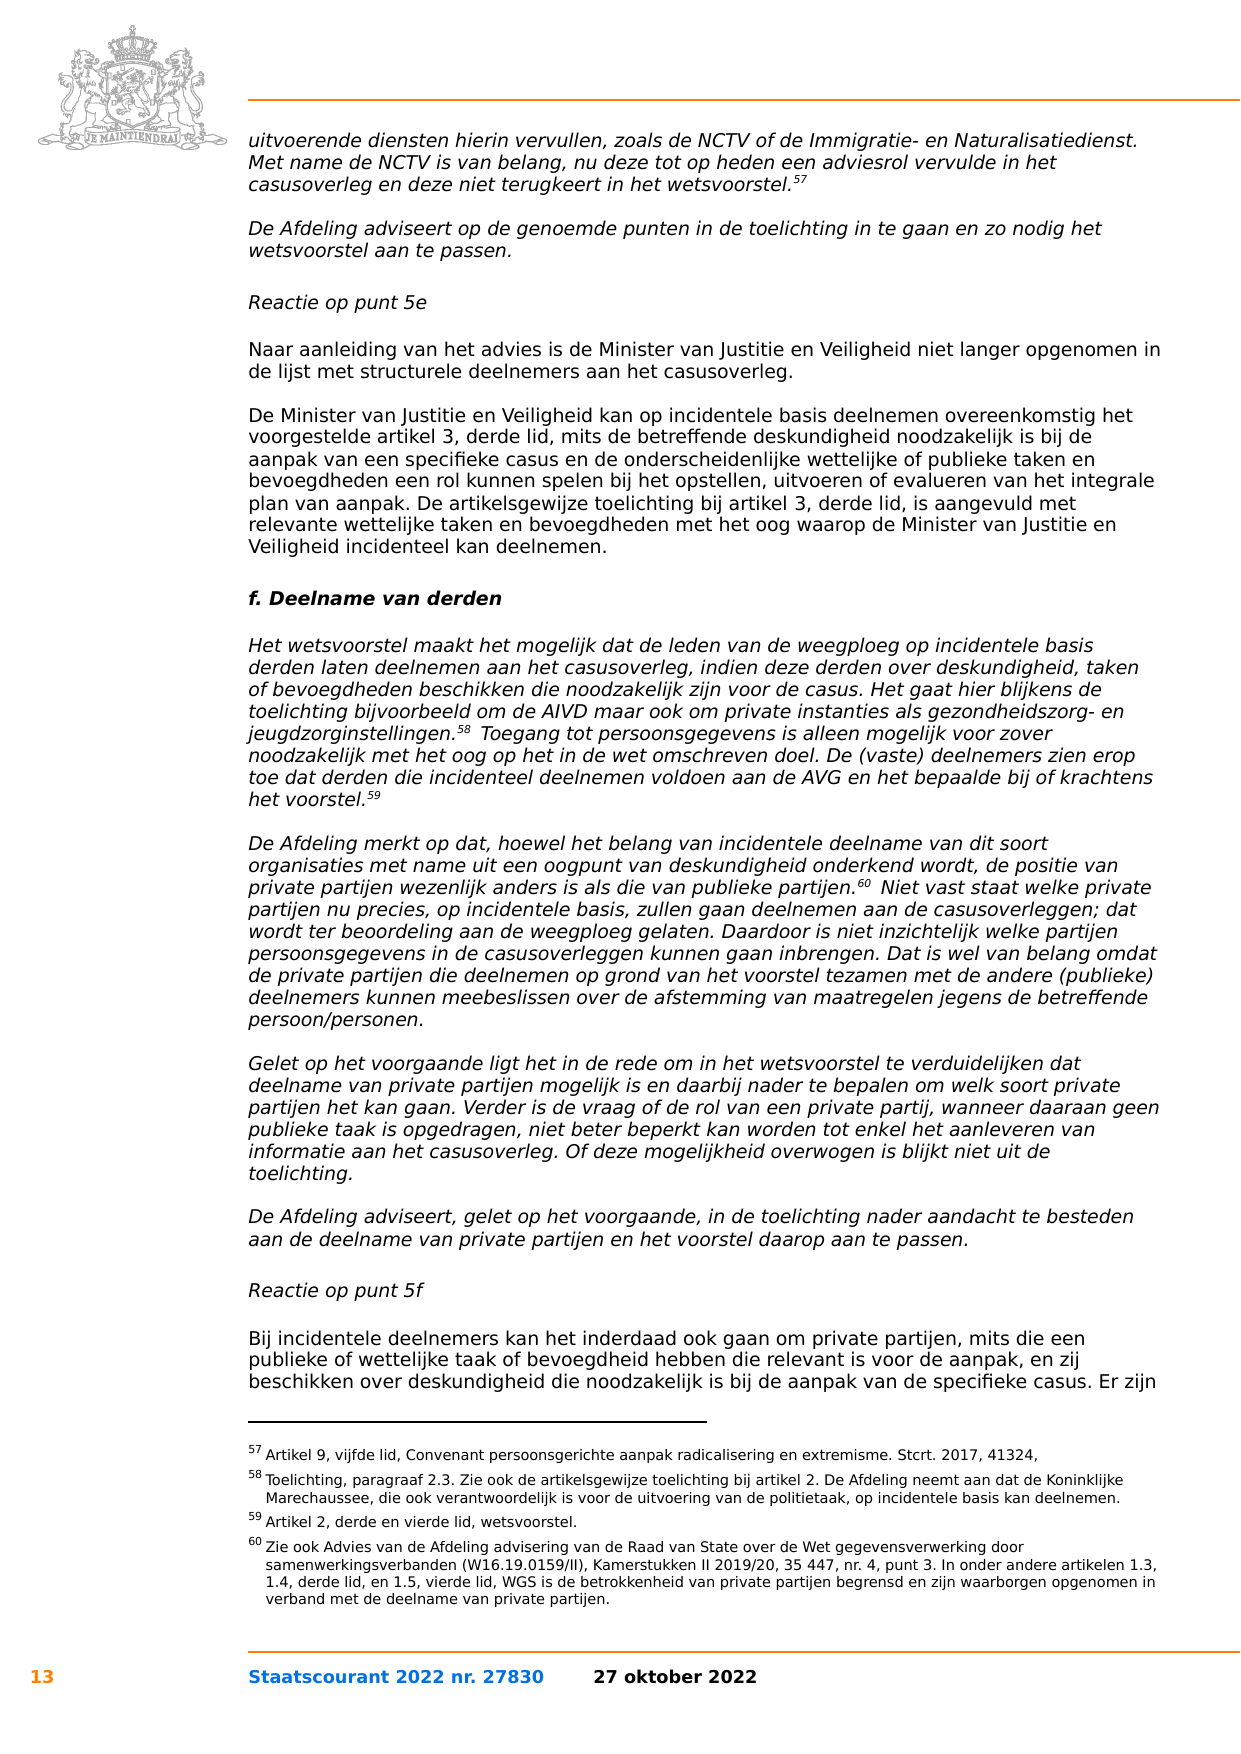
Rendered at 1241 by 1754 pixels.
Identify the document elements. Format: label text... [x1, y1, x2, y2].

picture [38, 25, 227, 150]
text De Afdeling merkt op dat, hoewel het belang van incidentele deelname van dit soort organisaties met name uit een oogpunt van deskundigheid onderkend wordt, de positie van private partijen wezenlijk anders is als die van publieke partijen. Niet vast staat welke private partijen nu precies, op incidentele basis, zullen gaan deelnemen aan de casusoverleggen; dat wordt ter beoordeling aan de weegploeg gelaten. Daardoor is niet inzichtelijk welke partijen persoonsgegevens in de casusoverleggen kunnen gaan inbrengen. Dat is wel van belang omdat de private partijen die deelnemen op grond van het voorstel tezamen met de andere (publieke) deelnemers kunnen meebeslissen over de afstemming van maatregelen jegens de betreffende persoon/personen. [248, 833, 1163, 1031]
text De Minister van Justitie en Veiligheid kan op incidentele basis deelnemen overeenkomstig het voorgestelde artikel 3, derde lid, mits de betreffende deskundigheid noodzakelijk is bij de aanpak van een specifieke casus en de onderscheidenlijke wettelijke of publieke taken en bevoegdheden een rol kunnen spelen bij het opstellen, uitvoeren of evalueren van het integrale plan van aanpak. De artikelsgewijze toelichting bij artikel 3, derde lid, is aangevuld met relevante wettelijke taken en bevoegdheden met het oog waarop de Minister van Justitie en Veiligheid incidenteel kan deelnemen. [248, 404, 1163, 558]
text Artikel 9, vijfde lid, Convenant persoonsgerichte aanpak radicalisering en extremisme. Stcrt. 2017, 41324, [248, 1443, 1163, 1465]
text Naar aanleiding van het advies is de Minister van Justitie en Veiligheid niet langer opgenomen in de lijst met structurele deelnemers aan het casusoverleg. [248, 339, 1163, 383]
text Bij incidentele deelnemers kan het inderdaad ook gaan om private partijen, mits die een publieke of wettelijke taak of bevoegdheid hebben die relevant is voor de aanpak, en zij beschikken over deskundigheid die noodzakelijk is bij de aanpak van de specifieke casus. Er zijn [248, 1327, 1163, 1393]
text De Afdeling adviseert, gelet op het voorgaande, in de toelichting nader aandacht te besteden aan de deelname van private partijen en het voorstel daarop aan te passen. [248, 1206, 1163, 1250]
subtitle f. Deelname van derden [248, 588, 1163, 610]
text Toelichting, paragraaf 2.3. Zie ook de artikelsgewijze toelichting bij artikel 2. De Afdeling neemt aan dat de Koninklijke Marechaussee, die ook verantwoordelijk is voor de uitvoering van de politietaak, op incidentele basis kan deelnemen. [248, 1468, 1163, 1507]
subtitle Reactie op punt 5f [248, 1280, 1163, 1302]
text Gelet op het voorgaande ligt het in de rede om in het wetsvoorstel te verduidelijken dat deelname van private partijen mogelijk is en daarbij nader te bepalen om welk soort private partijen het kan gaan. Verder is de vraag of de rol van een private partij, wanneer daaraan geen publieke taak is opgedragen, niet beter beperkt kan worden tot enkel het aanleveren van informatie aan het casusoverleg. Of deze mogelijkheid overwogen is blijkt niet uit de toelichting. [248, 1053, 1163, 1184]
text Zie ook Advies van de Afdeling advisering van de Raad van State over de Wet gegevensverwerking door samenwerkingsverbanden (W16.19.0159/II), Kamerstukken II 2019/20, 35 447, nr. 4, punt 3. In onder andere artikelen 1.3, 1.4, derde lid, en 1.5, vierde lid, WGS is de betrokkenheid van private partijen begrensd en zijn waarborgen opgenomen in verband met de deelname van private partijen. [248, 1535, 1163, 1608]
text uitvoerende diensten hierin vervullen, zoals de NCTV of de Immigratie- en Naturalisatiedienst. Met name de NCTV is van belang, nu deze tot op heden een adviesrol vervulde in het casusoverleg en deze niet terugkeert in het wetsvoorstel. [248, 130, 1163, 196]
text Artikel 2, derde en vierde lid, wetsvoorstel. [248, 1510, 1163, 1532]
subtitle Reactie op punt 5e [248, 292, 1163, 314]
text Het wetsvoorstel maakt het mogelijk dat de leden van de weegploeg op incidentele basis derden laten deelnemen aan het casusoverleg, indien deze derden over deskundigheid, taken of bevoegdheden beschikken die noodzakelijk zijn voor de casus. Het gaat hier blijkens de toelichting bijvoorbeeld om de AIVD maar ook om private instanties als gezondheidszorg- en jeugdzorginstellingen. Toegang tot persoonsgegevens is alleen mogelijk voor zover noodzakelijk met het oog op het in de wet omschreven doel. De (vaste) deelnemers zien erop toe dat derden die incidenteel deelnemen voldoen aan de AVG en het bepaalde bij of krachtens het voorstel. [248, 635, 1163, 811]
text De Afdeling adviseert op de genoemde punten in de toelichting in te gaan en zo nodig het wetsvoorstel aan te passen. [248, 218, 1163, 262]
